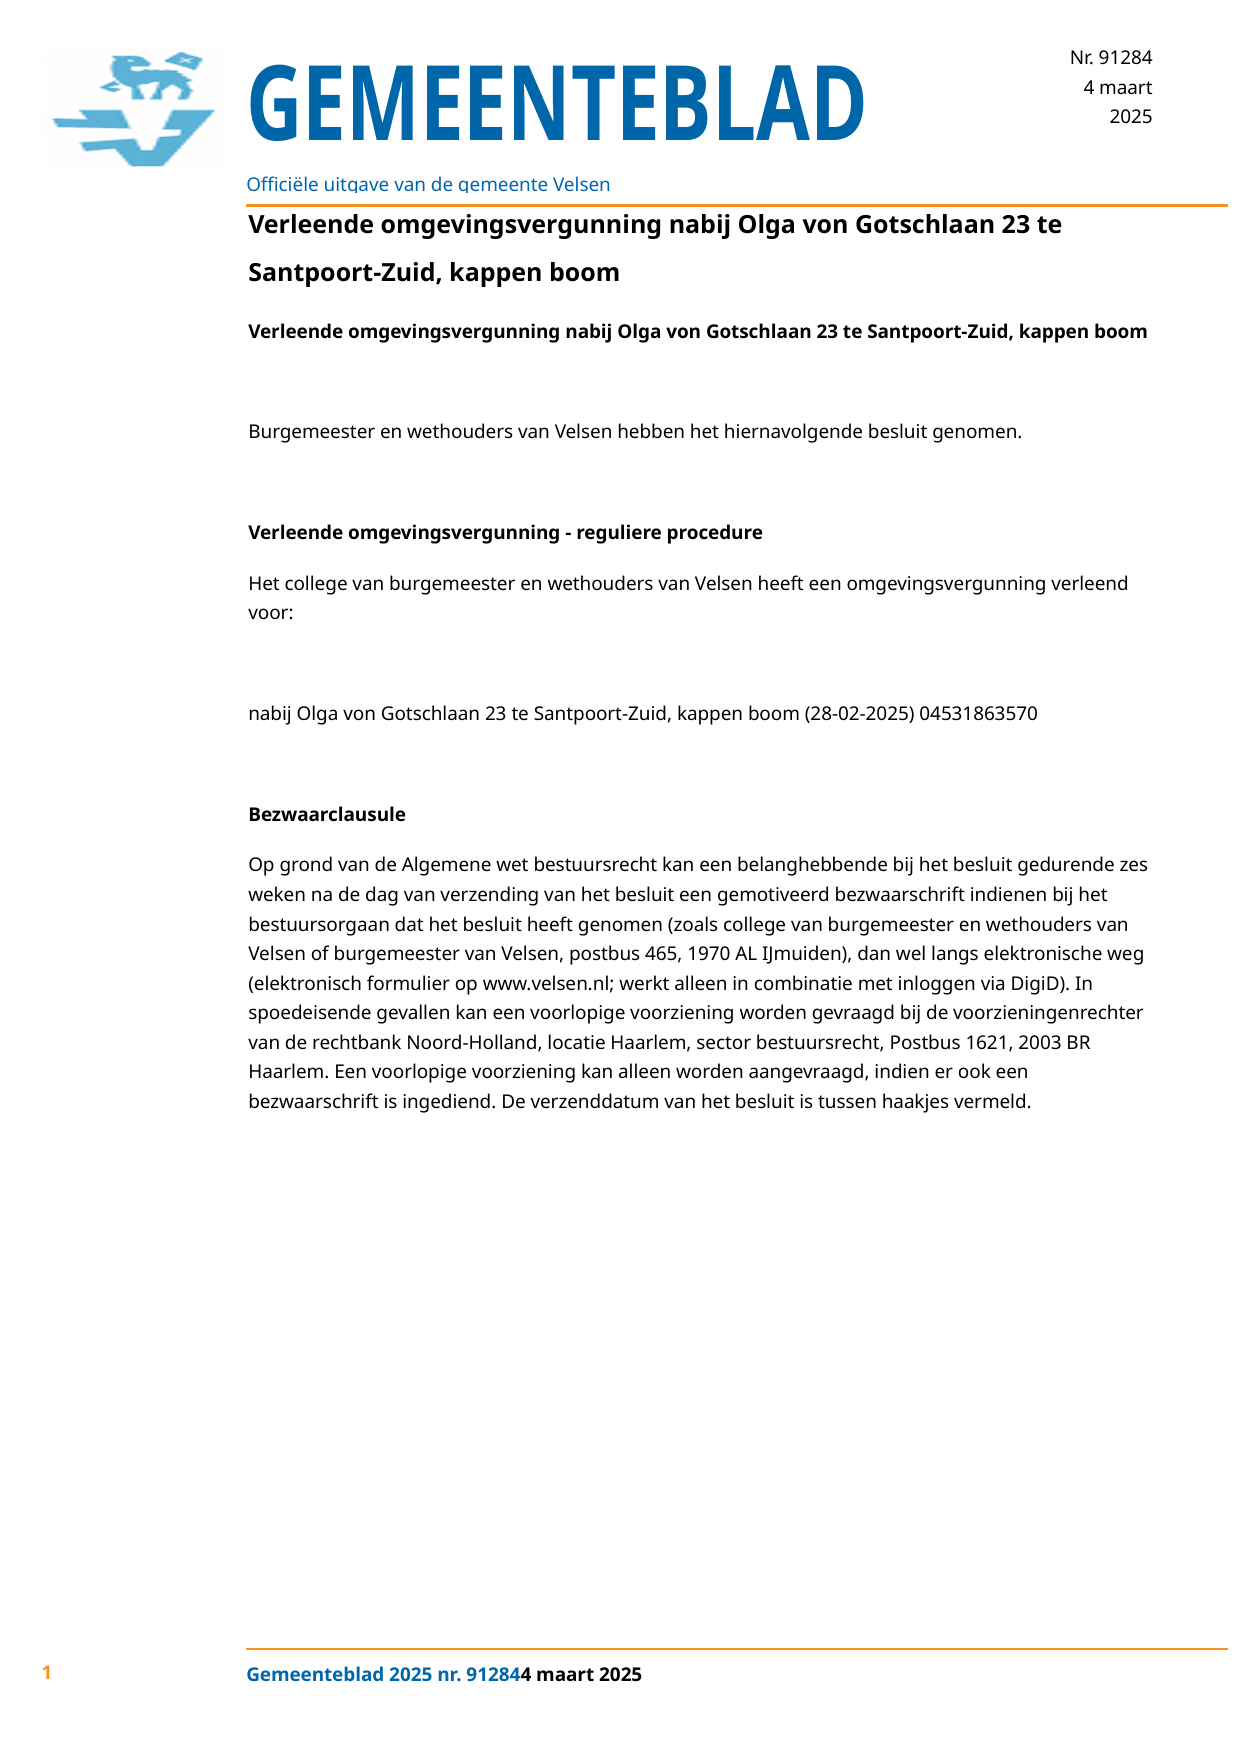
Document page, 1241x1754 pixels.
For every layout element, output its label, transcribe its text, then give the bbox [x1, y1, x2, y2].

picture [41, 47, 231, 172]
text Het college van burgemeester en wethouders van Velsen heeft een omgevingsvergunning verleend voor: [248, 570, 1152, 625]
text Verleende omgevingsvergunning nabij Olga von Gotschlaan 23 te Santpoort-Zuid, kappen boom [248, 207, 1152, 288]
text Verleende omgevingsvergunning - reguliere procedure [248, 519, 1152, 545]
text Burgemeester en wethouders van Velsen hebben het hiernavolgende besluit genomen. [248, 419, 1152, 444]
text Bezwaarclausule [248, 801, 1152, 827]
text nabij Olga von Gotschlaan 23 te Santpoort-Zuid, kappen boom (28-02-2025) 04531863570 [248, 700, 1152, 726]
text Verleende omgevingsvergunning nabij Olga von Gotschlaan 23 te Santpoort-Zuid, kappen boom [248, 318, 1152, 344]
text Op grond van de Algemene wet bestuursrecht kan een belanghebbende bij het besluit gedurende zes weken na de dag van verzending van het besluit een gemotiveerd bezwaarschrift indienen bij het bestuursorgaan dat het besluit heeft genomen (zoals college van burgemeester en wethouders van Velsen of burgemeester van Velsen, postbus 465, 1970 AL IJmuiden), dan wel langs elektronische weg (elektronisch formulier op www.velsen.nl; werkt alleen in combinatie met inloggen via DigiD). In spoedeisende gevallen kan een voorlopige voorziening worden gevraagd bij de voorzieningenrechter van de rechtbank Noord-Holland, locatie Haarlem, sector bestuursrecht, Postbus 1621, 2003 BR Haarlem. Een voorlopige voorziening kan alleen worden aangevraagd, indien er ook een bezwaarschrift is ingediend. De verzenddatum van het besluit is tussen haakjes vermeld. [248, 852, 1152, 1114]
